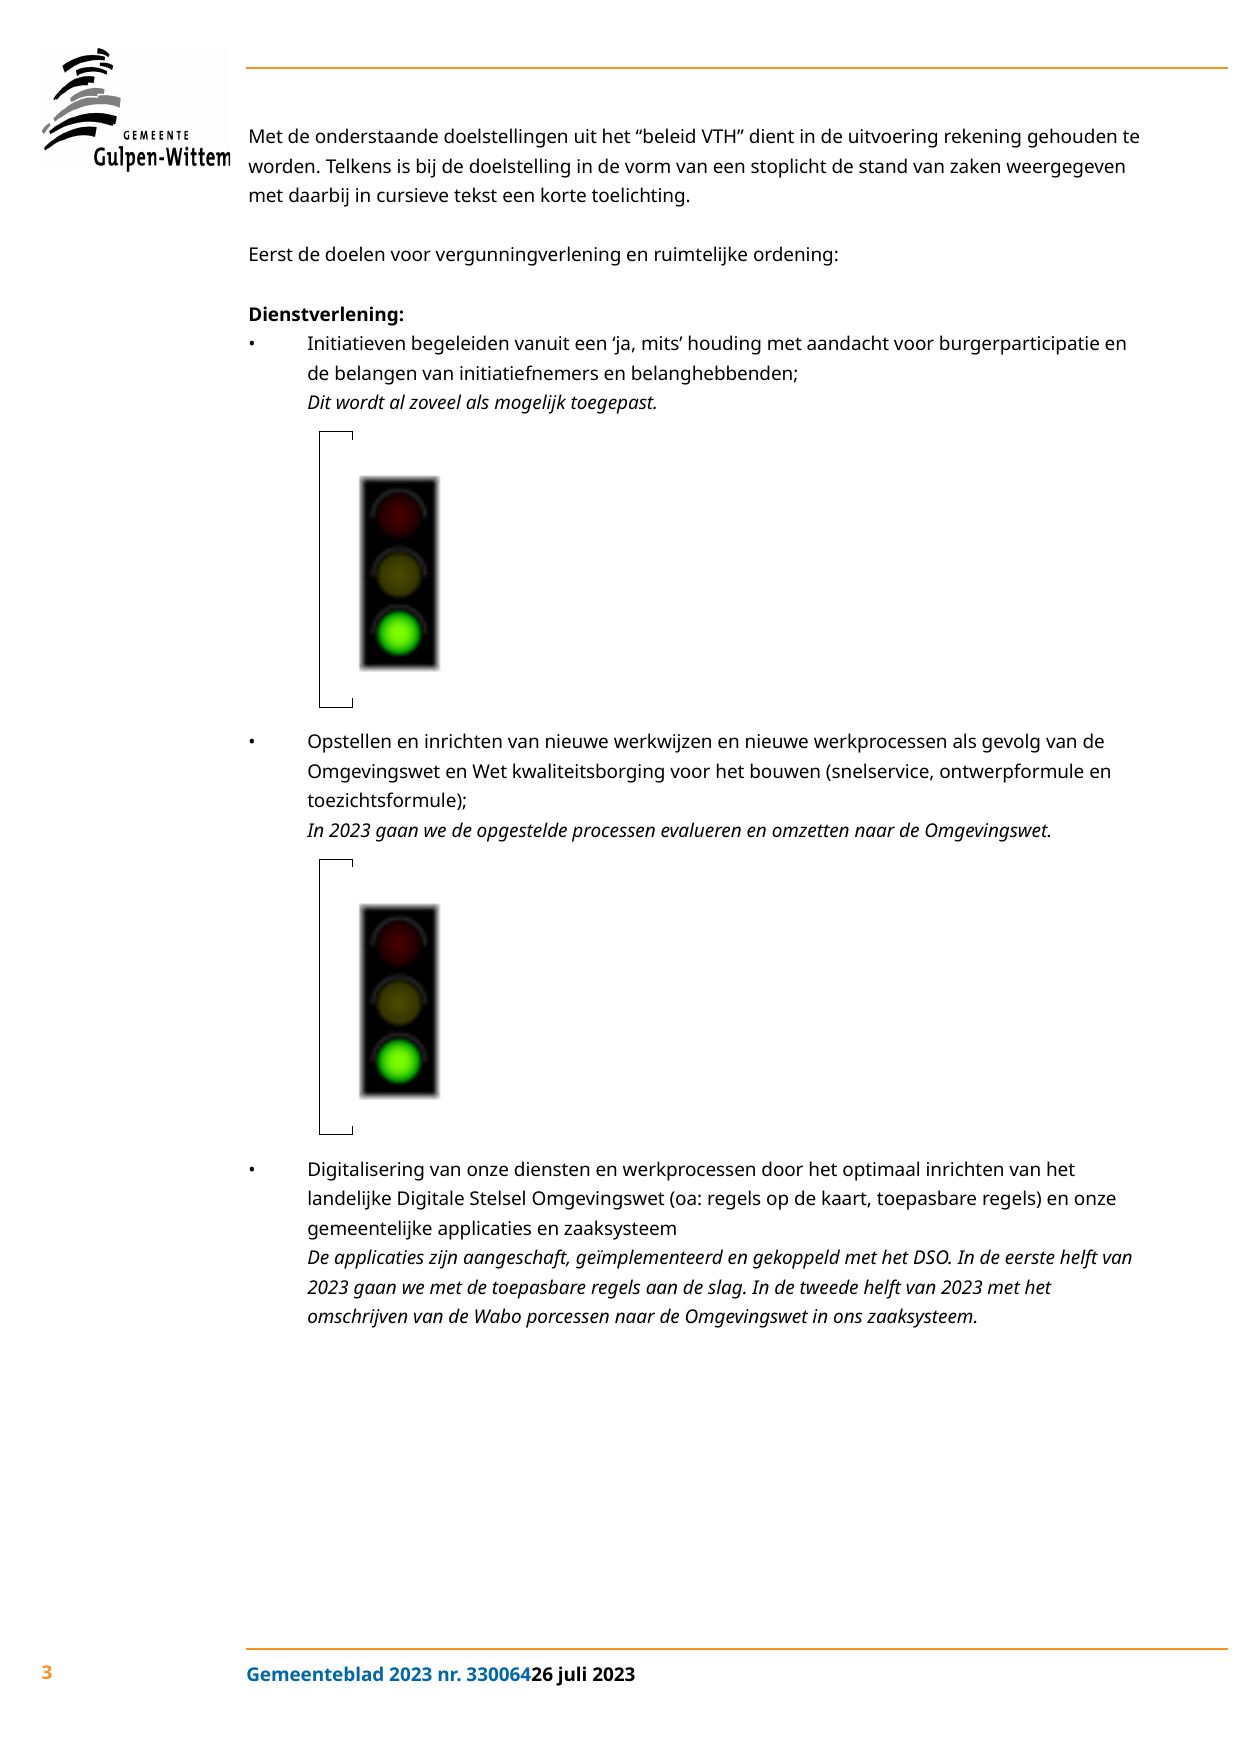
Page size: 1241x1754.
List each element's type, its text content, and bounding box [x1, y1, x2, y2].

text Dienstverlening: [248, 301, 1152, 326]
list Initiatieven begeleiden vanuit een ‘ja, mits’ houding met aandacht voor burgerparticipatie en de belangen van initiatiefnemers en belanghebbenden; [248, 330, 1152, 386]
picture [327, 440, 476, 698]
text Met de onderstaande doelstellingen uit het “beleid VTH” dient in de uitvoering rekening gehouden te worden. Telkens is bij de doelstelling in de vorm van een stoplicht de stand van zaken weergegeven met daarbij in cursieve tekst een korte toelichting. [248, 123, 1152, 208]
picture [327, 867, 476, 1126]
list De applicaties zijn aangeschaft, geïmplementeerd en gekoppeld met het DSO. In de eerste helft van 2023 gaan we met de toepasbare regels aan de slag. In de tweede helft van 2023 met het omschrijven van de Wabo porcessen naar de Omgevingswet in ons zaaksysteem. [248, 1244, 1152, 1329]
picture [41, 47, 231, 172]
list Opstellen en inrichten van nieuwe werkwijzen en nieuwe werkprocessen als gevolg van de Omgevingswet en Wet kwaliteitsborging voor het bouwen (snelservice, ontwerpformule en toezichtsformule); [248, 728, 1152, 813]
text Eerst de doelen voor vergunningverlening en ruimtelijke ordening: [248, 242, 1152, 267]
list In 2023 gaan we de opgestelde processen evalueren en omzetten naar de Omgevingswet. [248, 817, 1152, 843]
list Digitalisering van onze diensten en werkprocessen door het optimaal inrichten van het landelijke Digitale Stelsel Omgevingswet (oa: regels op de kaart, toepasbare regels) en onze gemeentelijke applicaties en zaaksysteem [248, 1156, 1152, 1241]
list Dit wordt al zoveel als mogelijk toegepast. [248, 389, 1152, 415]
